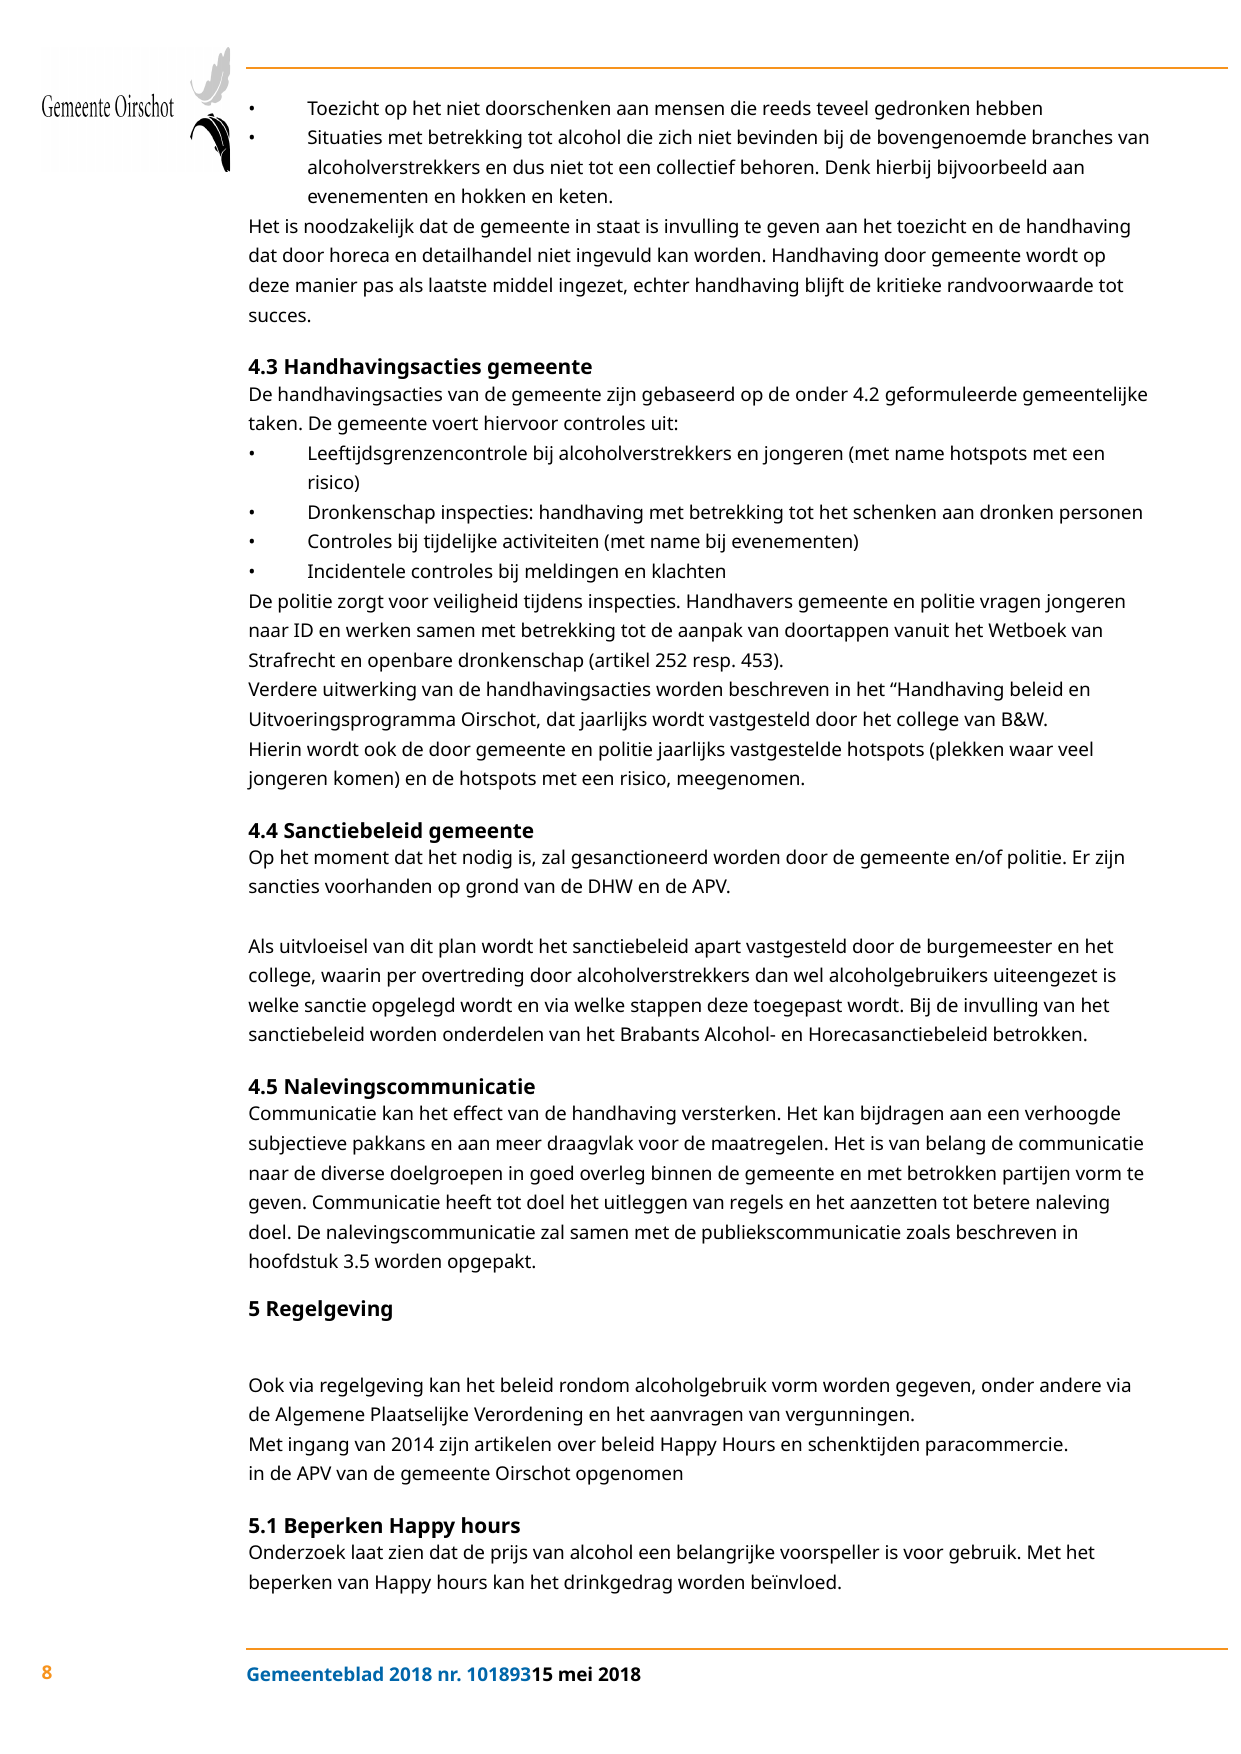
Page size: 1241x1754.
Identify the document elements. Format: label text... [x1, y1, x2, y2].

text Als uitvloeisel van dit plan wordt het sanctiebeleid apart vastgesteld door de burgemeester en het college, waarin per overtreding door alcoholverstrekkers dan wel alcoholgebruikers uiteengezet is welke sanctie opgelegd wordt en via welke stappen deze toegepast wordt. Bij de invulling van het sanctiebeleid worden onderdelen van het Brabants Alcohol- en Horecasanctiebeleid betrokken. [248, 933, 1152, 1047]
text Ook via regelgeving kan het beleid rondom alcoholgebruik vorm worden gegeven, onder andere via de Algemene Plaatselijke Verordening en het aanvragen van vergunningen. [248, 1372, 1152, 1427]
list Leeftijdsgrenzencontrole bij alcoholverstrekkers en jongeren (met name hotspots met een risico) [248, 440, 1152, 495]
text Met ingang van 2014 zijn artikelen over beleid Happy Hours en schenktijden paracommercie. [248, 1431, 1152, 1457]
text De politie zorgt voor veiligheid tijdens inspecties. Handhavers gemeente en politie vragen jongeren naar ID en werken samen met betrekking tot de aanpak van doortappen vanuit het Wetboek van Strafrecht en openbare dronkenschap (artikel 252 resp. 453). [248, 588, 1152, 673]
list Controles bij tijdelijke activiteiten (met name bij evenementen) [248, 529, 1152, 554]
text 5.1 Beperken Happy hours [248, 1511, 1152, 1539]
text De handhavingsacties van de gemeente zijn gebaseerd op de onder 4.2 geformuleerde gemeentelijke taken. De gemeente voert hiervoor controles uit: [248, 381, 1152, 436]
picture [41, 47, 231, 172]
text Hierin wordt ook de door gemeente en politie jaarlijks vastgestelde hotspots (plekken waar veel jongeren komen) en de hotspots met een risico, meegenomen. [248, 736, 1152, 791]
text Verdere uitwerking van de handhavingsacties worden beschreven in het “Handhaving beleid en Uitvoeringsprogramma Oirschot, dat jaarlijks wordt vastgesteld door het college van B&W. [248, 677, 1152, 732]
text Het is noodzakelijk dat de gemeente in staat is invulling te geven aan het toezicht en de handhaving dat door horeca en detailhandel niet ingevuld kan worden. Handhaving door gemeente wordt op deze manier pas als laatste middel ingezet, echter handhaving blijft de kritieke randvoorwaarde tot succes. [248, 213, 1152, 328]
list Situaties met betrekking tot alcohol die zich niet bevinden bij de bovengenoemde branches van alcoholverstrekkers en dus niet tot een collectief behoren. Denk hierbij bijvoorbeeld aan evenementen en hokken en keten. [248, 124, 1152, 209]
list Incidentele controles bij meldingen en klachten [248, 558, 1152, 584]
list Toezicht op het niet doorschenken aan mensen die reeds teveel gedronken hebben [248, 95, 1152, 121]
list Dronkenschap inspecties: handhaving met betrekking tot het schenken aan dronken personen [248, 499, 1152, 525]
text Onderzoek laat zien dat de prijs van alcohol een belangrijke voorspeller is voor gebruik. Met het beperken van Happy hours kan het drinkgedrag worden beïnvloed. [248, 1539, 1152, 1595]
text 4.5 Nalevingscommunicatie [248, 1072, 1152, 1101]
text 4.4 Sanctiebeleid gemeente [248, 816, 1152, 844]
text 5 Regelgeving [248, 1294, 1152, 1322]
text Op het moment dat het nodig is, zal gesanctioneerd worden door de gemeente en/of politie. Er zijn sancties voorhanden op grond van de DHW en de APV. [248, 844, 1152, 899]
text 4.3 Handhavingsacties gemeente [248, 352, 1152, 381]
text Communicatie kan het effect van de handhaving versterken. Het kan bijdragen aan een verhoogde subjectieve pakkans en aan meer draagvlak voor de maatregelen. Het is van belang de communicatie naar de diverse doelgroepen in goed overleg binnen de gemeente en met betrokken partijen vorm te geven. Communicatie heeft tot doel het uitleggen van regels en het aanzetten tot betere naleving doel. De nalevingscommunicatie zal samen met de publiekscommunicatie zoals beschreven in hoofdstuk 3.5 worden opgepakt. [248, 1101, 1152, 1274]
text in de APV van de gemeente Oirschot opgenomen [248, 1461, 1152, 1486]
